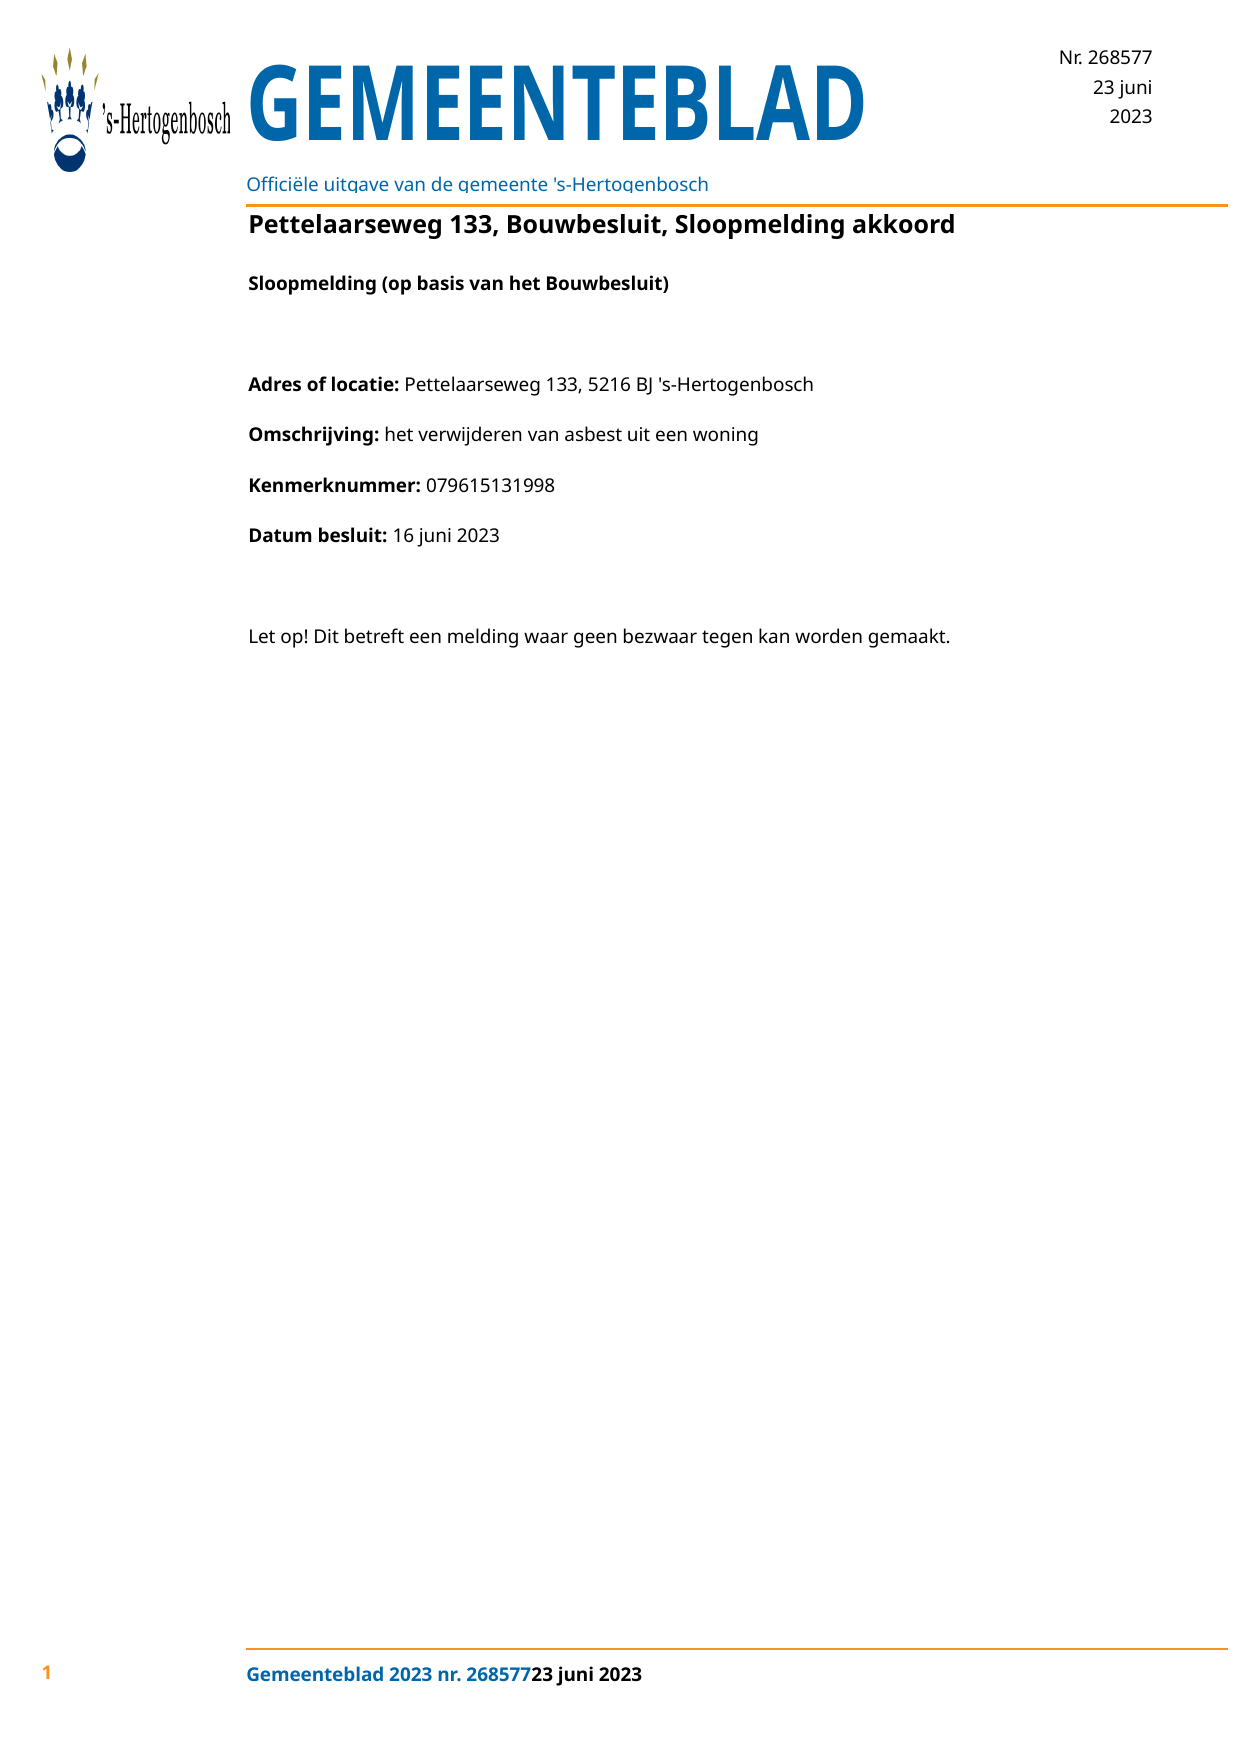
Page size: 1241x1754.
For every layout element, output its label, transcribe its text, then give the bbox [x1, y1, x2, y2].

text Omschrijving: het verwijderen van asbest uit een woning [248, 422, 1152, 447]
text Sloopmelding (op basis van het Bouwbesluit) [248, 270, 1152, 296]
text Pettelaarseweg 133, Bouwbesluit, Sloopmelding akkoord [248, 207, 1152, 241]
text Adres of locatie: Pettelaarseweg 133, 5216 BJ 's-Hertogenbosch [248, 371, 1152, 397]
text Let op! Dit betreft een melding waar geen bezwaar tegen kan worden gemaakt. [248, 623, 1152, 649]
text Datum besluit: 16 juni 2023 [248, 522, 1152, 548]
text Kenmerknummer: 079615131998 [248, 472, 1152, 498]
picture [41, 47, 231, 172]
